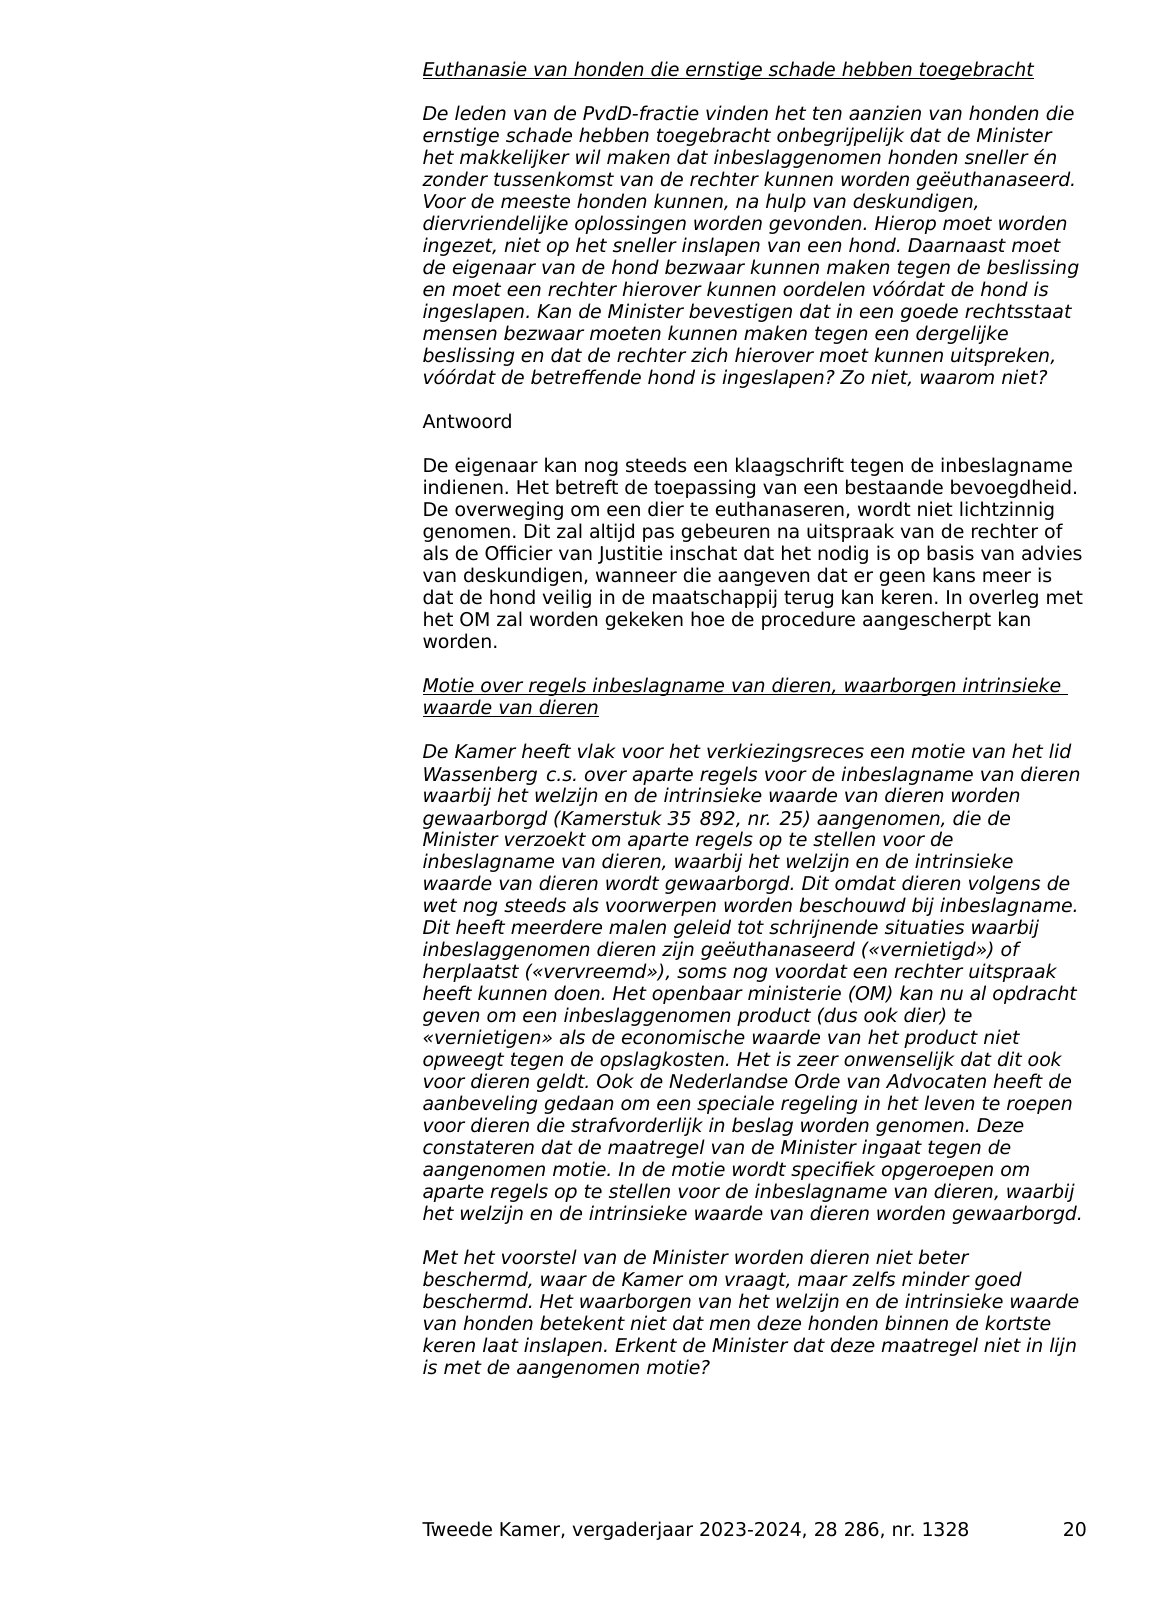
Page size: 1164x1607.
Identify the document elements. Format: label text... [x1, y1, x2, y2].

subtitle Motie over regels inbeslagname van dieren, waarborgen intrinsieke waarde van dieren [422, 675, 1087, 719]
text De eigenaar kan nog steeds een klaagschrift tegen de inbeslagname indienen. Het betreft de toepassing van een bestaande bevoegdheid. De overweging om een dier te euthanaseren, wordt niet lichtzinnig genomen. Dit zal altijd pas gebeuren na uitspraak van de rechter of als de Officier van Justitie inschat dat het nodig is op basis van advies van deskundigen, wanneer die aangeven dat er geen kans meer is dat de hond veilig in de maatschappij terug kan keren. In overleg met het OM zal worden gekeken hoe de procedure aangescherpt kan worden. [422, 455, 1087, 653]
subtitle Euthanasie van honden die ernstige schade hebben toegebracht [422, 59, 1087, 81]
text De leden van de PvdD-fractie vinden het ten aanzien van honden die ernstige schade hebben toegebracht onbegrijpelijk dat de Minister het makkelijker wil maken dat inbeslaggenomen honden sneller én zonder tussenkomst van de rechter kunnen worden geëuthanaseerd. Voor de meeste honden kunnen, na hulp van deskundigen, diervriendelijke oplossingen worden gevonden. Hierop moet worden ingezet, niet op het sneller inslapen van een hond. Daarnaast moet de eigenaar van de hond bezwaar kunnen maken tegen de beslissing en moet een rechter hierover kunnen oordelen vóórdat de hond is ingeslapen. Kan de Minister bevestigen dat in een goede rechtsstaat mensen bezwaar moeten kunnen maken tegen een dergelijke beslissing en dat de rechter zich hierover moet kunnen uitspreken, vóórdat de betreffende hond is ingeslapen? Zo niet, waarom niet? [422, 103, 1087, 389]
text Met het voorstel van de Minister worden dieren niet beter beschermd, waar de Kamer om vraagt, maar zelfs minder goed beschermd. Het waarborgen van het welzijn en de intrinsieke waarde van honden betekent niet dat men deze honden binnen de kortste keren laat inslapen. Erkent de Minister dat deze maatregel niet in lijn is met de aangenomen motie? [422, 1247, 1087, 1379]
text De Kamer heeft vlak voor het verkiezingsreces een motie van het lid Wassenberg c.s. over aparte regels voor de inbeslagname van dieren waarbij het welzijn en de intrinsieke waarde van dieren worden gewaarborgd (Kamerstuk 35 892, nr. 25) aangenomen, die de Minister verzoekt om aparte regels op te stellen voor de inbeslagname van dieren, waarbij het welzijn en de intrinsieke waarde van dieren wordt gewaarborgd. Dit omdat dieren volgens de wet nog steeds als voorwerpen worden beschouwd bij inbeslagname. Dit heeft meerdere malen geleid tot schrijnende situaties waarbij inbeslaggenomen dieren zijn geëuthanaseerd («vernietigd») of herplaatst («vervreemd»), soms nog voordat een rechter uitspraak heeft kunnen doen. Het openbaar ministerie (OM) kan nu al opdracht geven om een inbeslaggenomen product (dus ook dier) te «vernietigen» als de economische waarde van het product niet opweegt tegen de opslagkosten. Het is zeer onwenselijk dat dit ook voor dieren geldt. Ook de Nederlandse Orde van Advocaten heeft de aanbeveling gedaan om een speciale regeling in het leven te roepen voor dieren die strafvorderlijk in beslag worden genomen. Deze constateren dat de maatregel van de Minister ingaat tegen de aangenomen motie. In de motie wordt specifiek opgeroepen om aparte regels op te stellen voor de inbeslagname van dieren, waarbij het welzijn en de intrinsieke waarde van dieren worden gewaarborgd. [422, 741, 1087, 1225]
subtitle Antwoord [422, 411, 1087, 433]
